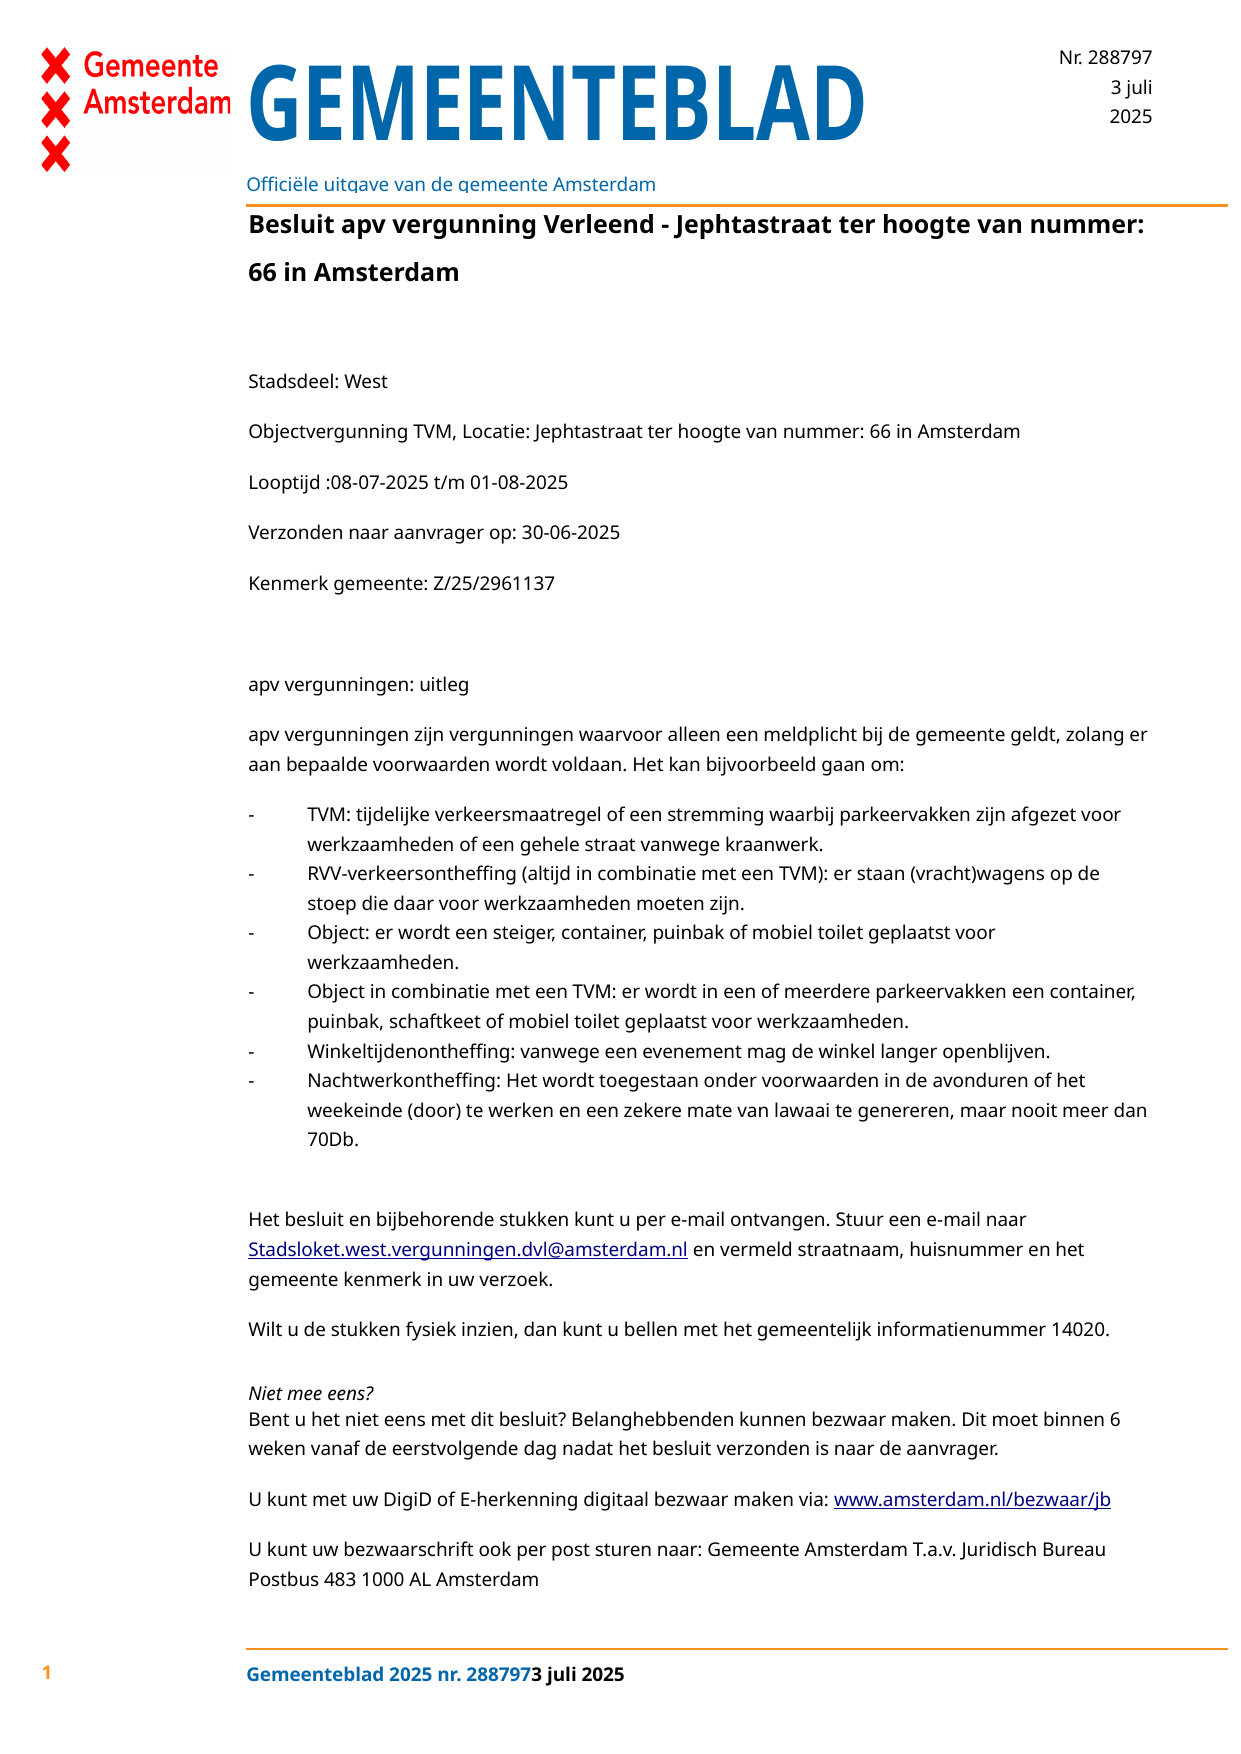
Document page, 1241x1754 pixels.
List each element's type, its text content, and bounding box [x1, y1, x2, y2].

text apv vergunningen: uitleg [248, 671, 1152, 697]
picture [41, 47, 231, 172]
list Winkeltijdenontheffing: vanwege een evenement mag de winkel langer openblijven. [248, 1038, 1152, 1064]
text Verzonden naar aanvrager op: 30-06-2025 [248, 519, 1152, 545]
list Nachtwerkontheffing: Het wordt toegestaan onder voorwaarden in de avonduren of het weekeinde (door) te werken en een zekere mate van lawaai te genereren, maar nooit meer dan 70Db. [248, 1067, 1152, 1152]
text Bent u het niet eens met dit besluit? Belanghebbenden kunnen bezwaar maken. Dit moet binnen 6 weken vanaf de eerstvolgende dag nadat het besluit verzonden is naar de aanvrager. [248, 1406, 1152, 1461]
list Object: er wordt een steiger, container, puinbak of mobiel toilet geplaatst voor werkzaamheden. [248, 919, 1152, 975]
text Looptijd :08-07-2025 t/m 01-08-2025 [248, 469, 1152, 495]
text Kenmerk gemeente: Z/25/2961137 [248, 570, 1152, 596]
text Objectvergunning TVM, Locatie: Jephtastraat ter hoogte van nummer: 66 in Amsterdam [248, 419, 1152, 444]
text Besluit apv vergunning Verleend - Jephtastraat ter hoogte van nummer: 66 in Amsterdam [248, 207, 1152, 288]
list TVM: tijdelijke verkeersmaatregel of een stremming waarbij parkeervakken zijn afgezet voor werkzaamheden of een gehele straat vanwege kraanwerk. [248, 801, 1152, 857]
text Het besluit en bijbehorende stukken kunt u per e-mail ontvangen. Stuur een e-mail naar Stadsloket.west.vergunningen.dvl@amsterdam.nl en vermeld straatnaam, huisnummer en het gemeente kenmerk in uw verzoek. [248, 1207, 1152, 1292]
text apv vergunningen zijn vergunningen waarvoor alleen een meldplicht bij de gemeente geldt, zolang er aan bepaalde voorwaarden wordt voldaan. Het kan bijvoorbeeld gaan om: [248, 721, 1152, 777]
list Object in combinatie met een TVM: er wordt in een of meerdere parkeervakken een container, puinbak, schaftkeet of mobiel toilet geplaatst voor werkzaamheden. [248, 979, 1152, 1034]
text Wilt u de stukken fysiek inzien, dan kunt u bellen met het gemeentelijk informatienummer 14020. [248, 1316, 1152, 1342]
text U kunt uw bezwaarschrift ook per post sturen naar: Gemeente Amsterdam T.a.v. Juridisch Bureau Postbus 483 1000 AL Amsterdam [248, 1536, 1152, 1592]
text U kunt met uw DigiD of E-herkenning digitaal bezwaar maken via: www.amsterdam.nl/bezwaar/jb [248, 1486, 1152, 1512]
list RVV-verkeersontheffing (altijd in combinatie met een TVM): er staan (vracht)wagens op de stoep die daar voor werkzaamheden moeten zijn. [248, 860, 1152, 916]
text Stadsdeel: West [248, 368, 1152, 394]
text Niet mee eens? [248, 1380, 1152, 1406]
